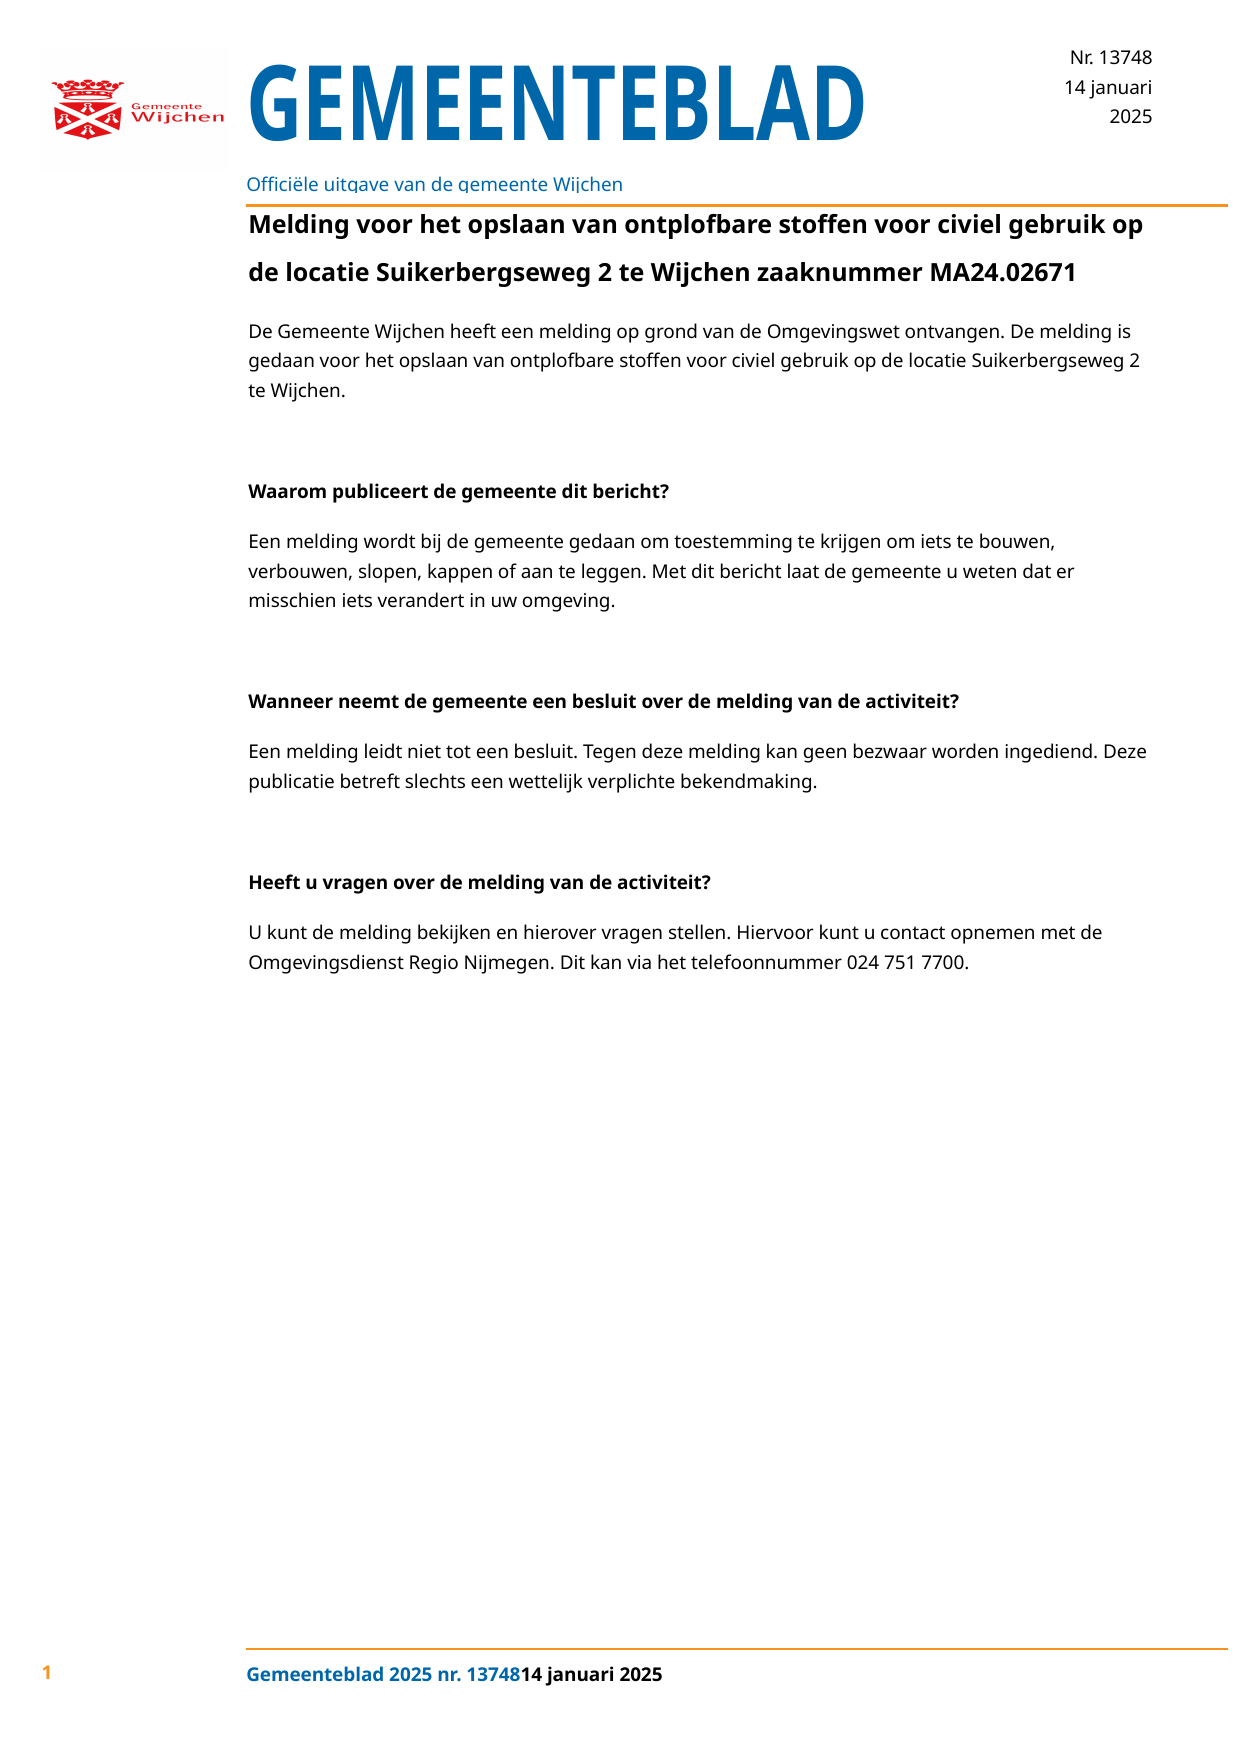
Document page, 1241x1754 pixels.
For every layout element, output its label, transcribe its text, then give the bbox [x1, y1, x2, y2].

text Heeft u vragen over de melding van de activiteit? [248, 869, 1152, 895]
picture [41, 47, 231, 172]
text Een melding leidt niet tot een besluit. Tegen deze melding kan geen bezwaar worden ingediend. Deze publicatie betreft slechts een wettelijk verplichte bekendmaking. [248, 739, 1152, 794]
text Waarom publiceert de gemeente dit bericht? [248, 478, 1152, 504]
text Een melding wordt bij de gemeente gedaan om toestemming te krijgen om iets te bouwen, verbouwen, slopen, kappen of aan te leggen. Met dit bericht laat de gemeente u weten dat er misschien iets verandert in uw omgeving. [248, 528, 1152, 613]
text Melding voor het opslaan van ontplofbare stoffen voor civiel gebruik op de locatie Suikerbergseweg 2 te Wijchen zaaknummer MA24.02671 [248, 207, 1152, 288]
text De Gemeente Wijchen heeft een melding op grond van de Omgevingswet ontvangen. De melding is gedaan voor het opslaan van ontplofbare stoffen voor civiel gebruik op de locatie Suikerbergseweg 2 te Wijchen. [248, 318, 1152, 403]
text Wanneer neemt de gemeente een besluit over de melding van de activiteit? [248, 688, 1152, 714]
text U kunt de melding bekijken en hierover vragen stellen. Hiervoor kunt u contact opnemen met de Omgevingsdienst Regio Nijmegen. Dit kan via het telefoonnummer 024 751 7700. [248, 919, 1152, 975]
